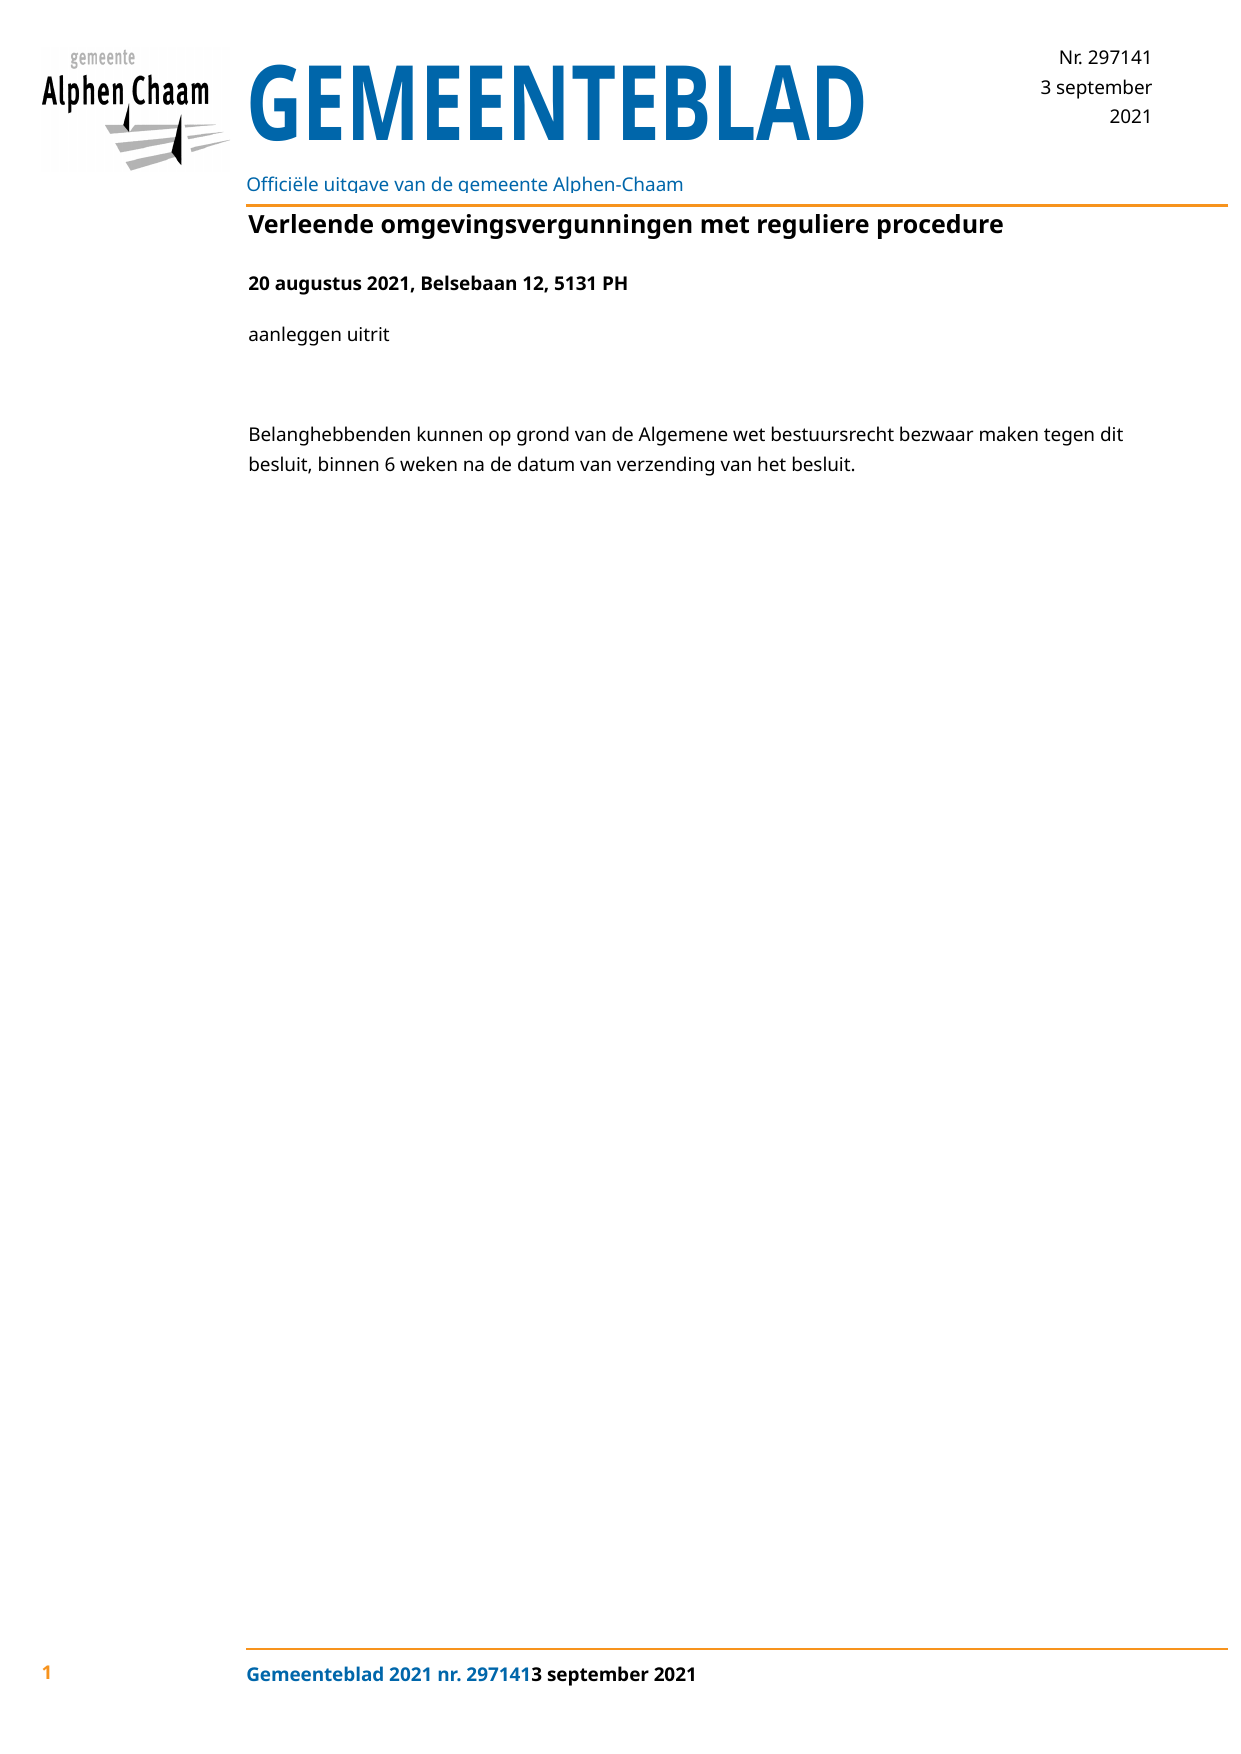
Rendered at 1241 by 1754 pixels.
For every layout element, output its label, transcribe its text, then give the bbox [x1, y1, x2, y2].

text Belanghebbenden kunnen op grond van de Algemene wet bestuursrecht bezwaar maken tegen dit besluit, binnen 6 weken na de datum van verzending van het besluit. [248, 422, 1152, 477]
picture [41, 47, 231, 172]
text 20 augustus 2021, Belsebaan 12, 5131 PH [248, 270, 1152, 296]
text Verleende omgevingsvergunningen met reguliere procedure [248, 207, 1152, 241]
text aanleggen uitrit [248, 321, 1152, 346]
